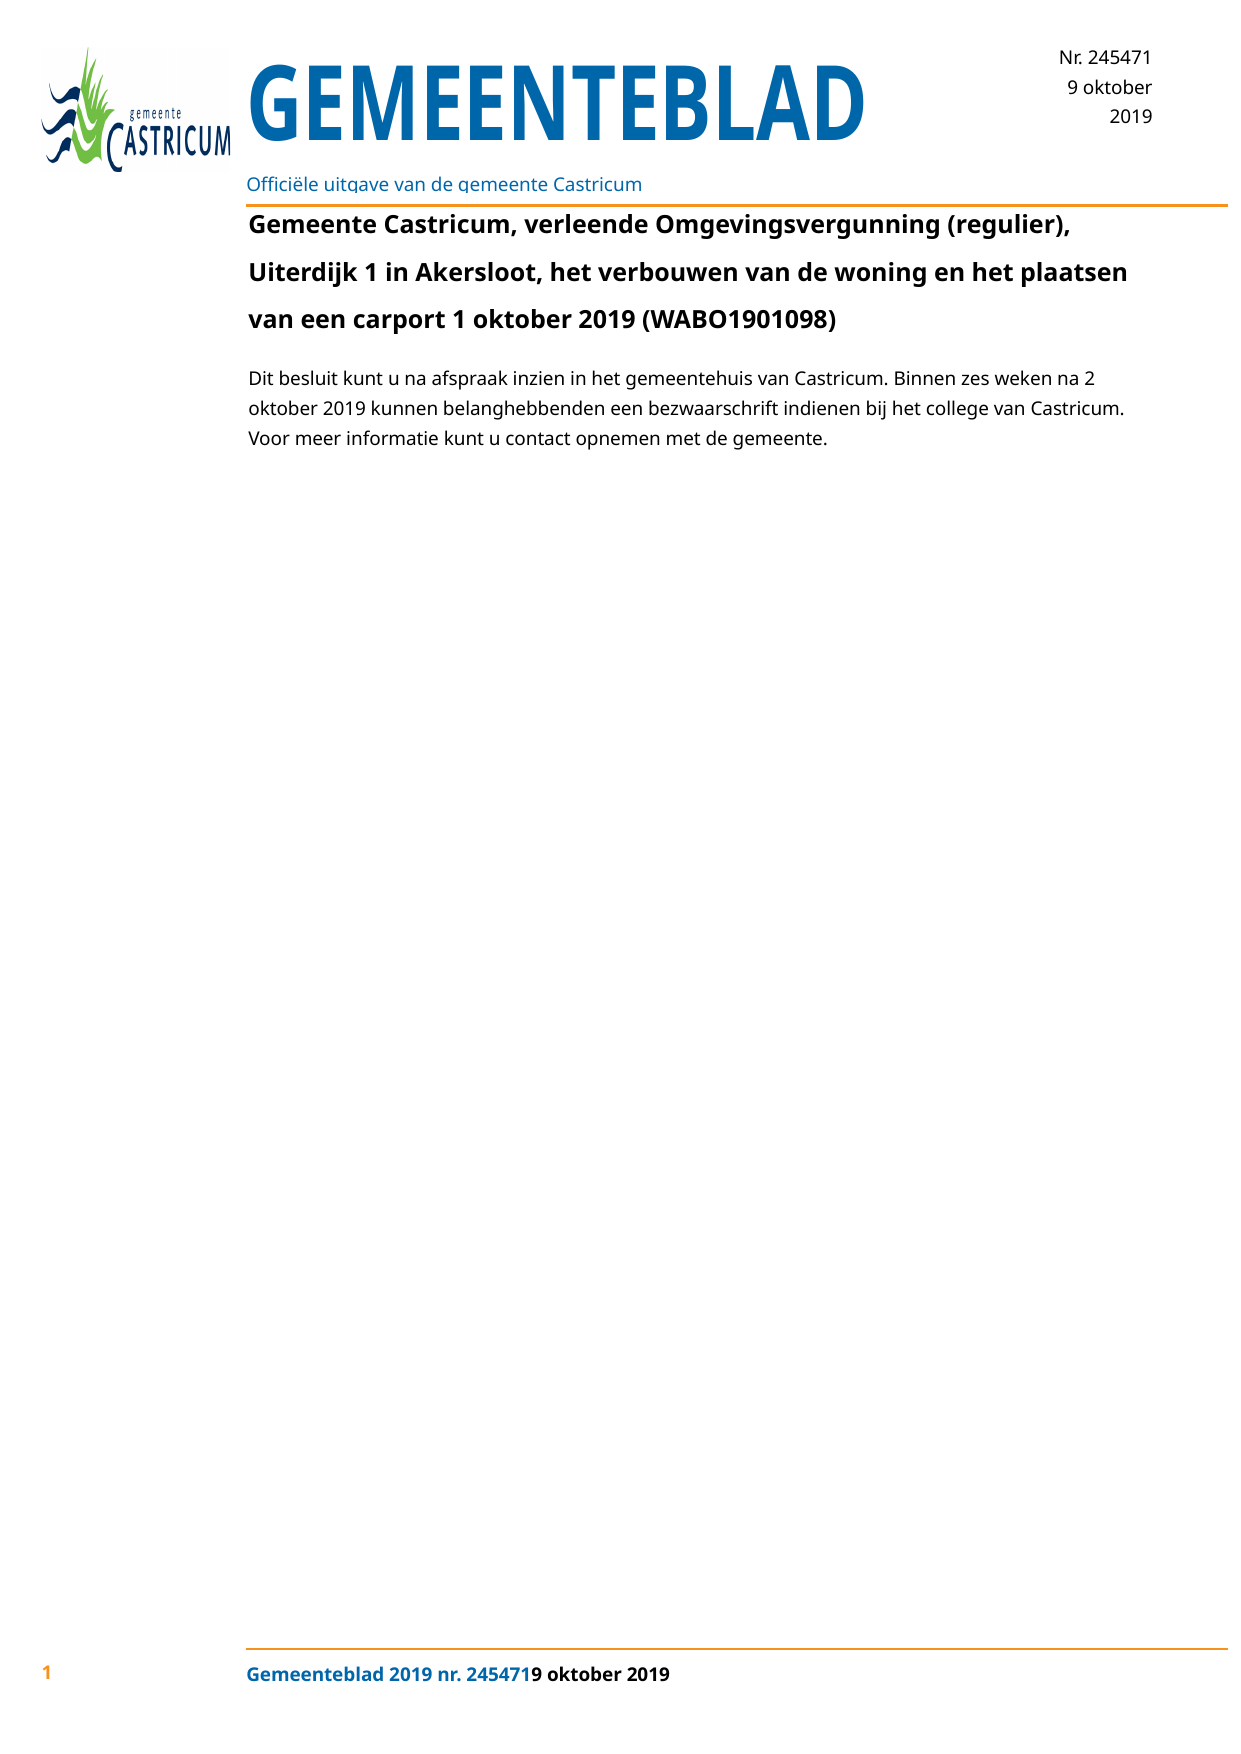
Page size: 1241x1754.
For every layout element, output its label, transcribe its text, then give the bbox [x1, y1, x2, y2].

text Gemeente Castricum, verleende Omgevingsvergunning (regulier), Uiterdijk 1 in Akersloot, het verbouwen van de woning en het plaatsen van een carport 1 oktober 2019 (WABO1901098) [248, 207, 1152, 336]
picture [41, 47, 231, 172]
text Dit besluit kunt u na afspraak inzien in het gemeentehuis van Castricum. Binnen zes weken na 2 oktober 2019 kunnen belanghebbenden een bezwaarschrift indienen bij het college van Castricum. Voor meer informatie kunt u contact opnemen met de gemeente. [248, 366, 1152, 450]
